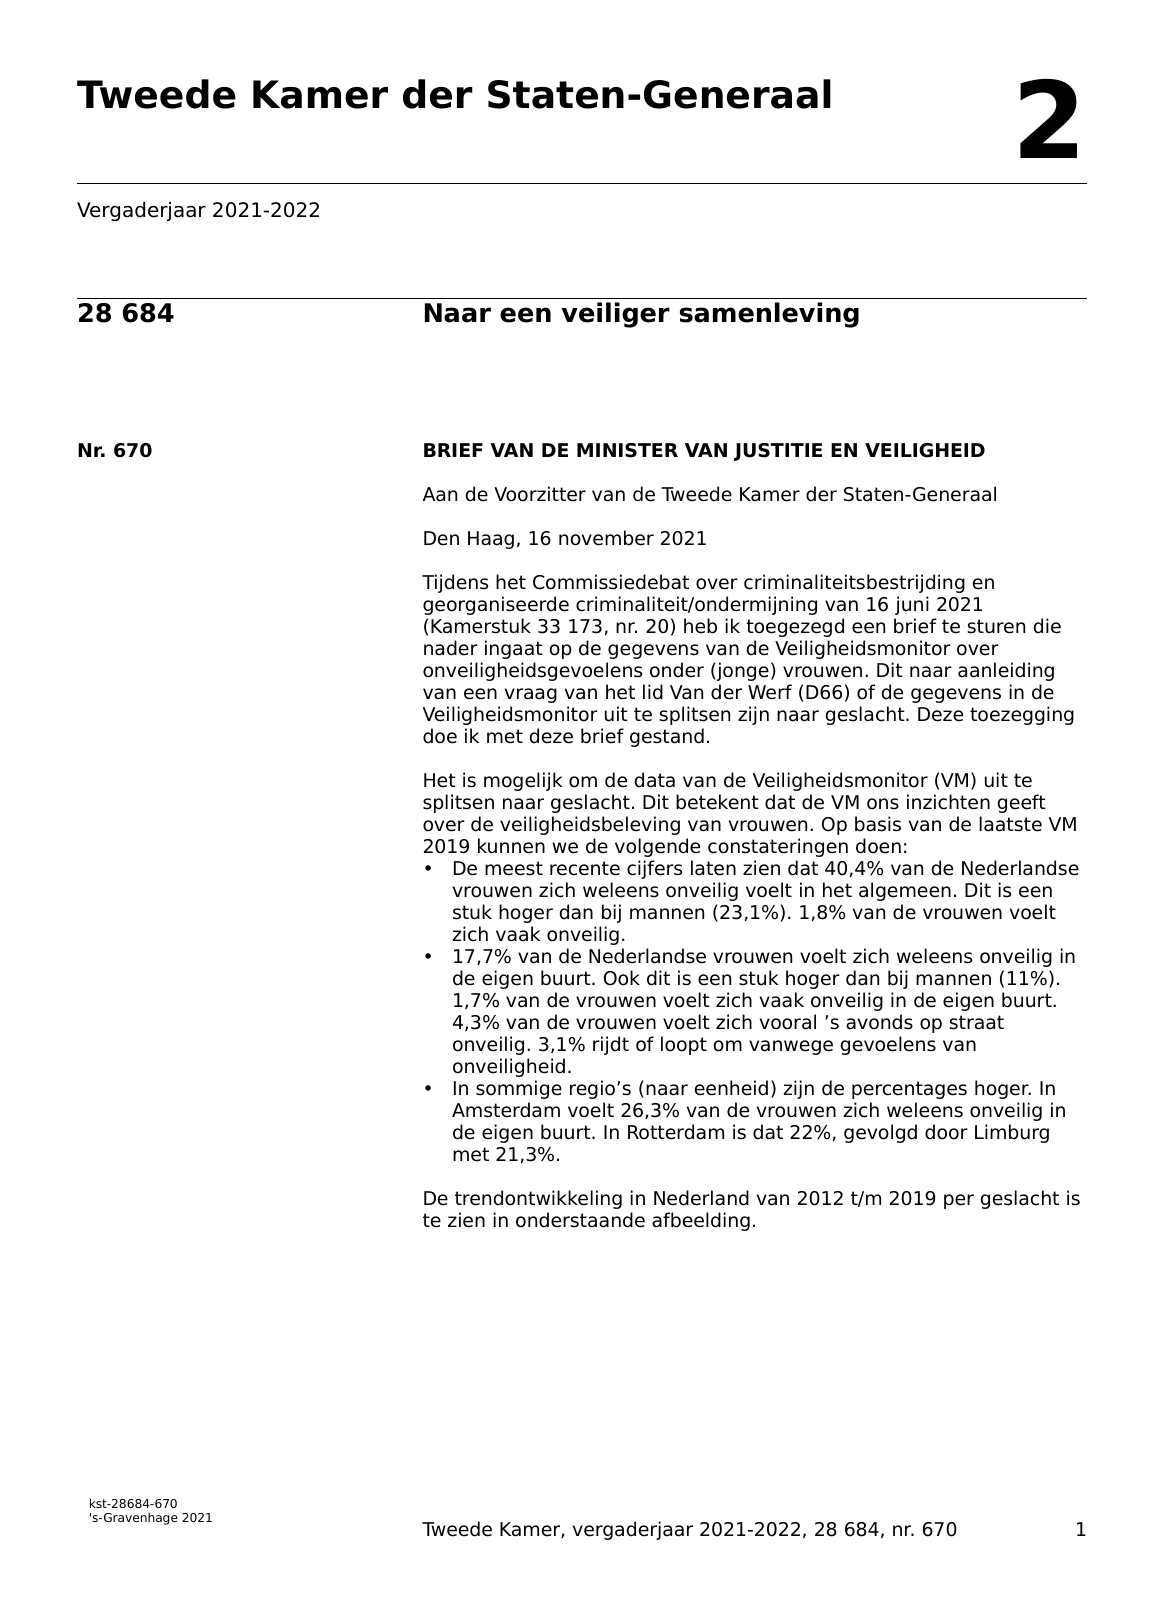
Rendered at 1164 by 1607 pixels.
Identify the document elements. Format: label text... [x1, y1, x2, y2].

text Tijdens het Commissiedebat over criminaliteitsbestrijding en georganiseerde criminaliteit/ondermijning van 16 juni 2021 (Kamerstuk 33 173, nr. 20) heb ik toegezegd een brief te sturen die nader ingaat op de gegevens van de Veiligheidsmonitor over onveiligheidsgevoelens onder (jonge) vrouwen. Dit naar aanleiding van een vraag van het lid Van der Werf (D66) of de gegevens in de Veiligheidsmonitor uit te splitsen zijn naar geslacht. Deze toezegging doe ik met deze brief gestand. [422, 572, 1087, 748]
text • De meest recente cijfers laten zien dat 40,4% van de Nederlandse vrouwen zich weleens onveilig voelt in het algemeen. Dit is een stuk hoger dan bij mannen (23,1%). 1,8% van de vrouwen voelt zich vaak onveilig. [422, 858, 1087, 946]
table_header 2 [886, 59, 1087, 183]
text Aan de Voorzitter van de Tweede Kamer der Staten-Generaal [422, 484, 1087, 506]
text • 17,7% van de Nederlandse vrouwen voelt zich weleens onveilig in de eigen buurt. Ook dit is een stuk hoger dan bij mannen (11%). 1,7% van de vrouwen voelt zich vaak onveilig in de eigen buurt. 4,3% van de vrouwen voelt zich vooral ’s avonds op straat onveilig. 3,1% rijdt of loopt om vanwege gevoelens van onveiligheid. [422, 946, 1087, 1078]
text kst-28684-670 [88, 1497, 323, 1511]
table_cell Vergaderjaar 2021-2022 [77, 184, 1087, 298]
text 's-Gravenhage 2021 [88, 1511, 323, 1525]
text Den Haag, 16 november 2021 [422, 528, 1087, 550]
text Het is mogelijk om de data van de Veiligheidsmonitor (VM) uit te splitsen naar geslacht. Dit betekent dat de VM ons inzichten geeft over de veiligheidsbeleving van vrouwen. Op basis van de laatste VM 2019 kunnen we de volgende constateringen doen: [422, 770, 1087, 858]
subtitle Nr. 670 BRIEF VAN DE MINISTER VAN JUSTITIE EN VEILIGHEID [77, 440, 1087, 462]
table_header Tweede Kamer der Staten-Generaal [77, 59, 886, 183]
subtitle 28 684 Naar een veiliger samenleving [77, 299, 1087, 329]
text • In sommige regio’s (naar eenheid) zijn de percentages hoger. In Amsterdam voelt 26,3% van de vrouwen zich weleens onveilig in de eigen buurt. In Rotterdam is dat 22%, gevolgd door Limburg met 21,3%. [422, 1078, 1087, 1166]
text De trendontwikkeling in Nederland van 2012 t/m 2019 per geslacht is te zien in onderstaande afbeelding. [422, 1188, 1087, 1232]
